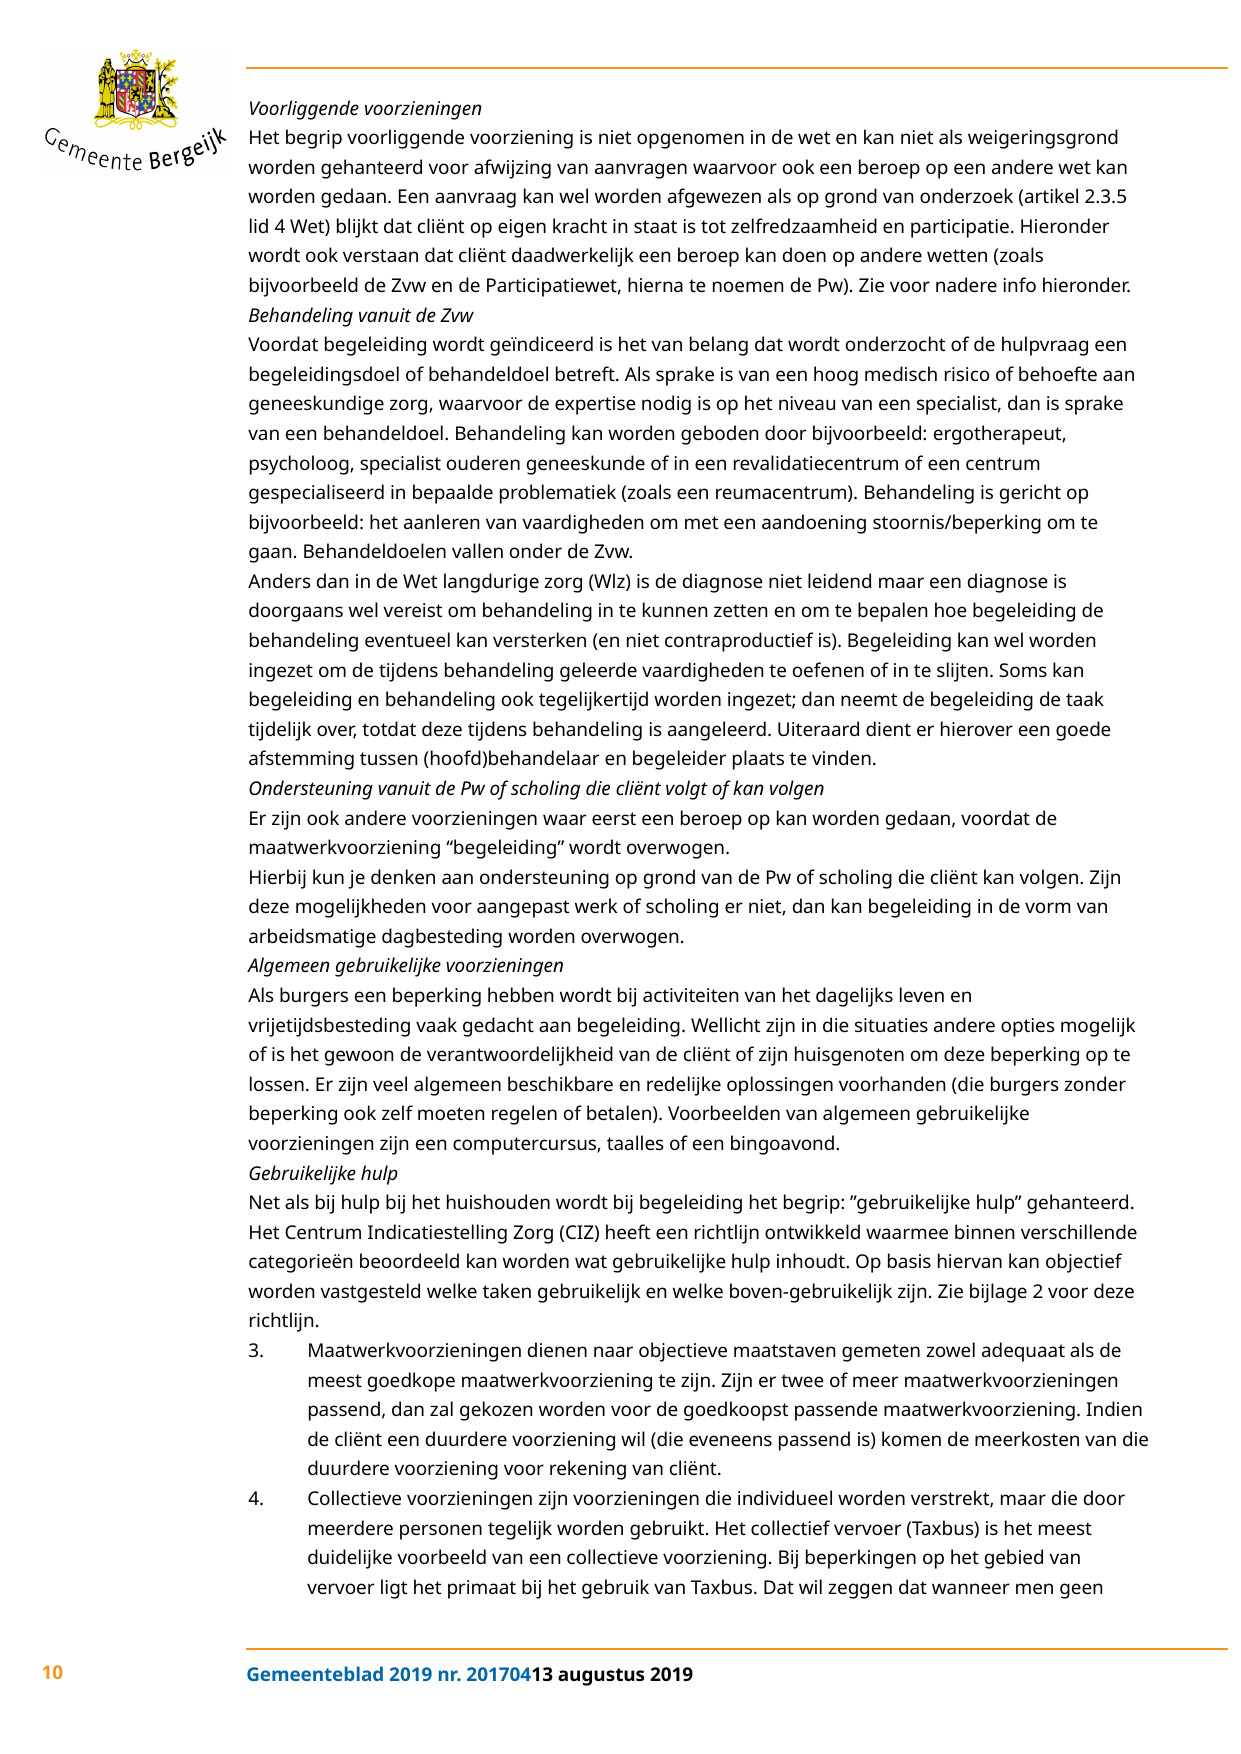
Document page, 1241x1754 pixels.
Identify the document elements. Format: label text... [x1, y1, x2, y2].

text Gebruikelijke hulp [248, 1160, 1152, 1186]
text vrijetijdsbesteding vaak gedacht aan begeleiding. Wellicht zijn in die situaties andere opties mogelijk of is het gewoon de verantwoordelijkheid van de cliënt of zijn huisgenoten om deze beperking op te lossen. Er zijn veel algemeen beschikbare en redelijke oplossingen voorhanden (die burgers zonder beperking ook zelf moeten regelen of betalen). Voorbeelden van algemeen gebruikelijke voorzieningen zijn een computercursus, taalles of een bingoavond. [248, 1012, 1152, 1156]
list Maatwerkvoorzieningen dienen naar objectieve maatstaven gemeten zowel adequaat als de meest goedkope maatwerkvoorziening te zijn. Zijn er twee of meer maatwerkvoorzieningen passend, dan zal gekozen worden voor de goedkoopst passende maatwerkvoorziening. Indien de cliënt een duurdere voorziening wil (die eveneens passend is) komen de meerkosten van die duurdere voorziening voor rekening van cliënt. [248, 1337, 1152, 1481]
text Voordat begeleiding wordt geïndiceerd is het van belang dat wordt onderzocht of de hulpvraag een begeleidingsdoel of behandeldoel betreft. Als sprake is van een hoog medisch risico of behoefte aan geneeskundige zorg, waarvoor de expertise nodig is op het niveau van een specialist, dan is sprake van een behandeldoel. Behandeling kan worden geboden door bijvoorbeeld: ergotherapeut, psycholoog, specialist ouderen geneeskunde of in een revalidatiecentrum of een centrum gespecialiseerd in bepaalde problematiek (zoals een reumacentrum). Behandeling is gericht op bijvoorbeeld: het aanleren van vaardigheden om met een aandoening stoornis/beperking om te gaan. Behandeldoelen vallen onder de Zvw. [248, 331, 1152, 564]
text Er zijn ook andere voorzieningen waar eerst een beroep op kan worden gedaan, voordat de maatwerkvoorziening “begeleiding” wordt overwogen. [248, 805, 1152, 860]
text Ondersteuning vanuit de Pw of scholing die cliënt volgt of kan volgen [248, 775, 1152, 801]
text Als burgers een beperking hebben wordt bij activiteiten van het dagelijks leven en [248, 982, 1152, 1008]
text Hierbij kun je denken aan ondersteuning op grond van de Pw of scholing die cliënt kan volgen. Zijn deze mogelijkheden voor aangepast werk of scholing er niet, dan kan begeleiding in de vorm van arbeidsmatige dagbesteding worden overwogen. [248, 864, 1152, 949]
text Anders dan in de Wet langdurige zorg (Wlz) is de diagnose niet leidend maar een diagnose is doorgaans wel vereist om behandeling in te kunnen zetten en om te bepalen hoe begeleiding de behandeling eventueel kan versterken (en niet contraproductief is). Begeleiding kan wel worden ingezet om de tijdens behandeling geleerde vaardigheden te oefenen of in te slijten. Soms kan begeleiding en behandeling ook tegelijkertijd worden ingezet; dan neemt de begeleiding de taak tijdelijk over, totdat deze tijdens behandeling is aangeleerd. Uiteraard dient er hierover een goede afstemming tussen (hoofd)behandelaar en begeleider plaats te vinden. [248, 568, 1152, 771]
text Voorliggende voorzieningen [248, 95, 1152, 121]
text Behandeling vanuit de Zvw [248, 302, 1152, 328]
picture [41, 47, 231, 172]
text Net als bij hulp bij het huishouden wordt bij begeleiding het begrip: ”gebruikelijke hulp” gehanteerd. Het Centrum Indicatiestelling Zorg (CIZ) heeft een richtlijn ontwikkeld waarmee binnen verschillende categorieën beoordeeld kan worden wat gebruikelijke hulp inhoudt. Op basis hiervan kan objectief worden vastgesteld welke taken gebruikelijk en welke boven-gebruikelijk zijn. Zie bijlage 2 voor deze richtlijn. [248, 1189, 1152, 1333]
text Algemeen gebruikelijke voorzieningen [248, 953, 1152, 978]
text Het begrip voorliggende voorziening is niet opgenomen in de wet en kan niet als weigeringsgrond worden gehanteerd voor afwijzing van aanvragen waarvoor ook een beroep op een andere wet kan worden gedaan. Een aanvraag kan wel worden afgewezen als op grond van onderzoek (artikel 2.3.5 lid 4 Wet) blijkt dat cliënt op eigen kracht in staat is tot zelfredzaamheid en participatie. Hieronder wordt ook verstaan dat cliënt daadwerkelijk een beroep kan doen op andere wetten (zoals bijvoorbeeld de Zvw en de Participatiewet, hierna te noemen de Pw). Zie voor nadere info hieronder. [248, 124, 1152, 298]
list Collectieve voorzieningen zijn voorzieningen die individueel worden verstrekt, maar die door meerdere personen tegelijk worden gebruikt. Het collectief vervoer (Taxbus) is het meest duidelijke voorbeeld van een collectieve voorziening. Bij beperkingen op het gebied van vervoer ligt het primaat bij het gebruik van Taxbus. Dat wil zeggen dat wanneer men geen [248, 1485, 1152, 1600]
